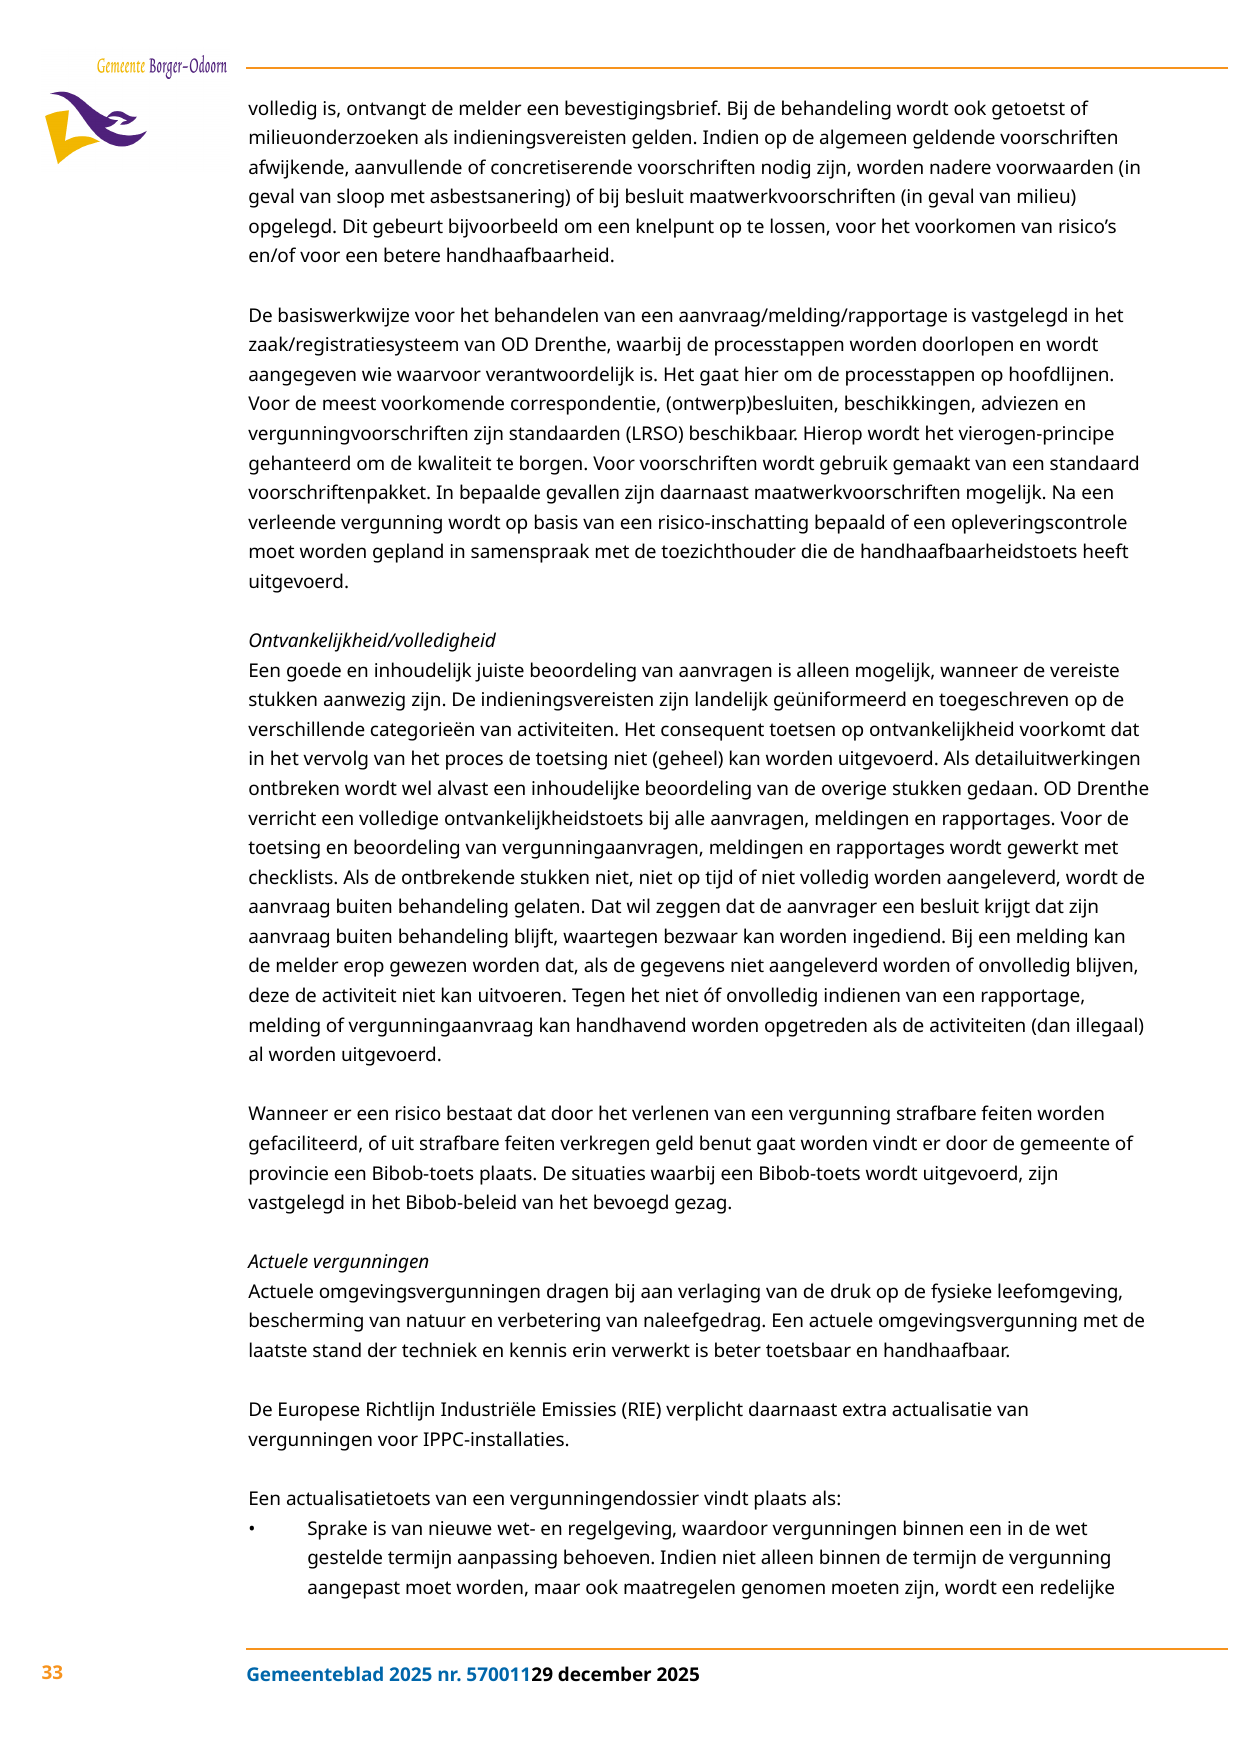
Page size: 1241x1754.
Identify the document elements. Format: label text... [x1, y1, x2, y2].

text Wanneer er een risico bestaat dat door het verlenen van een vergunning strafbare feiten worden gefaciliteerd, of uit strafbare feiten verkregen geld benut gaat worden vindt er door de gemeente of provincie een Bibob-toets plaats. De situaties waarbij een Bibob-toets wordt uitgevoerd, zijn vastgelegd in het Bibob-beleid van het bevoegd gezag. [248, 1101, 1152, 1215]
text Een actualisatietoets van een vergunningendossier vindt plaats als: [248, 1485, 1152, 1511]
text De basiswerkwijze voor het behandelen van een aanvraag/melding/rapportage is vastgelegd in het zaak/registratiesysteem van OD Drenthe, waarbij de processtappen worden doorlopen en wordt aangegeven wie waarvoor verantwoordelijk is. Het gaat hier om de processtappen op hoofdlijnen. Voor de meest voorkomende correspondentie, (ontwerp)besluiten, beschikkingen, adviezen en vergunningvoorschriften zijn standaarden (LRSO) beschikbaar. Hierop wordt het vierogen-principe gehanteerd om de kwaliteit te borgen. Voor voorschriften wordt gebruik gemaakt van een standaard voorschriftenpakket. In bepaalde gevallen zijn daarnaast maatwerkvoorschriften mogelijk. Na een verleende vergunning wordt op basis van een risico-inschatting bepaald of een opleveringscontrole moet worden gepland in samenspraak met de toezichthouder die de handhaafbaarheidstoets heeft uitgevoerd. [248, 302, 1152, 594]
text Ontvankelijkheid/volledigheid [248, 627, 1152, 653]
list Sprake is van nieuwe wet- en regelgeving, waardoor vergunningen binnen een in de wet gestelde termijn aanpassing behoeven. Indien niet alleen binnen de termijn de vergunning aangepast moet worden, maar ook maatregelen genomen moeten zijn, wordt een redelijke [248, 1515, 1152, 1600]
text Een goede en inhoudelijk juiste beoordeling van aanvragen is alleen mogelijk, wanneer de vereiste stukken aanwezig zijn. De indieningsvereisten zijn landelijk geüniformeerd en toegeschreven op de verschillende categorieën van activiteiten. Het consequent toetsen op ontvankelijkheid voorkomt dat in het vervolg van het proces de toetsing niet (geheel) kan worden uitgevoerd. Als detailuitwerkingen ontbreken wordt wel alvast een inhoudelijke beoordeling van de overige stukken gedaan. OD Drenthe verricht een volledige ontvankelijkheidstoets bij alle aanvragen, meldingen en rapportages. Voor de toetsing en beoordeling van vergunningaanvragen, meldingen en rapportages wordt gewerkt met checklists. Als de ontbrekende stukken niet, niet op tijd of niet volledig worden aangeleverd, wordt de aanvraag buiten behandeling gelaten. Dat wil zeggen dat de aanvrager een besluit krijgt dat zijn aanvraag buiten behandeling blijft, waartegen bezwaar kan worden ingediend. Bij een melding kan de melder erop gewezen worden dat, als de gegevens niet aangeleverd worden of onvolledig blijven, deze de activiteit niet kan uitvoeren. Tegen het niet óf onvolledig indienen van een rapportage, melding of vergunningaanvraag kan handhavend worden opgetreden als de activiteiten (dan illegaal) al worden uitgevoerd. [248, 657, 1152, 1067]
text Actuele omgevingsvergunningen dragen bij aan verlaging van de druk op de fysieke leefomgeving, bescherming van natuur en verbetering van naleefgedrag. Een actuele omgevingsvergunning met de laatste stand der techniek en kennis erin verwerkt is beter toetsbaar en handhaafbaar. [248, 1278, 1152, 1363]
picture [41, 47, 231, 172]
text De Europese Richtlijn Industriële Emissies (RIE) verplicht daarnaast extra actualisatie van vergunningen voor IPPC-installaties. [248, 1396, 1152, 1452]
text Actuele vergunningen [248, 1248, 1152, 1274]
text volledig is, ontvangt de melder een bevestigingsbrief. Bij de behandeling wordt ook getoetst of milieuonderzoeken als indieningsvereisten gelden. Indien op de algemeen geldende voorschriften afwijkende, aanvullende of concretiserende voorschriften nodig zijn, worden nadere voorwaarden (in geval van sloop met asbestsanering) of bij besluit maatwerkvoorschriften (in geval van milieu) opgelegd. Dit gebeurt bijvoorbeeld om een knelpunt op te lossen, voor het voorkomen van risico’s en/of voor een betere handhaafbaarheid. [248, 95, 1152, 268]
